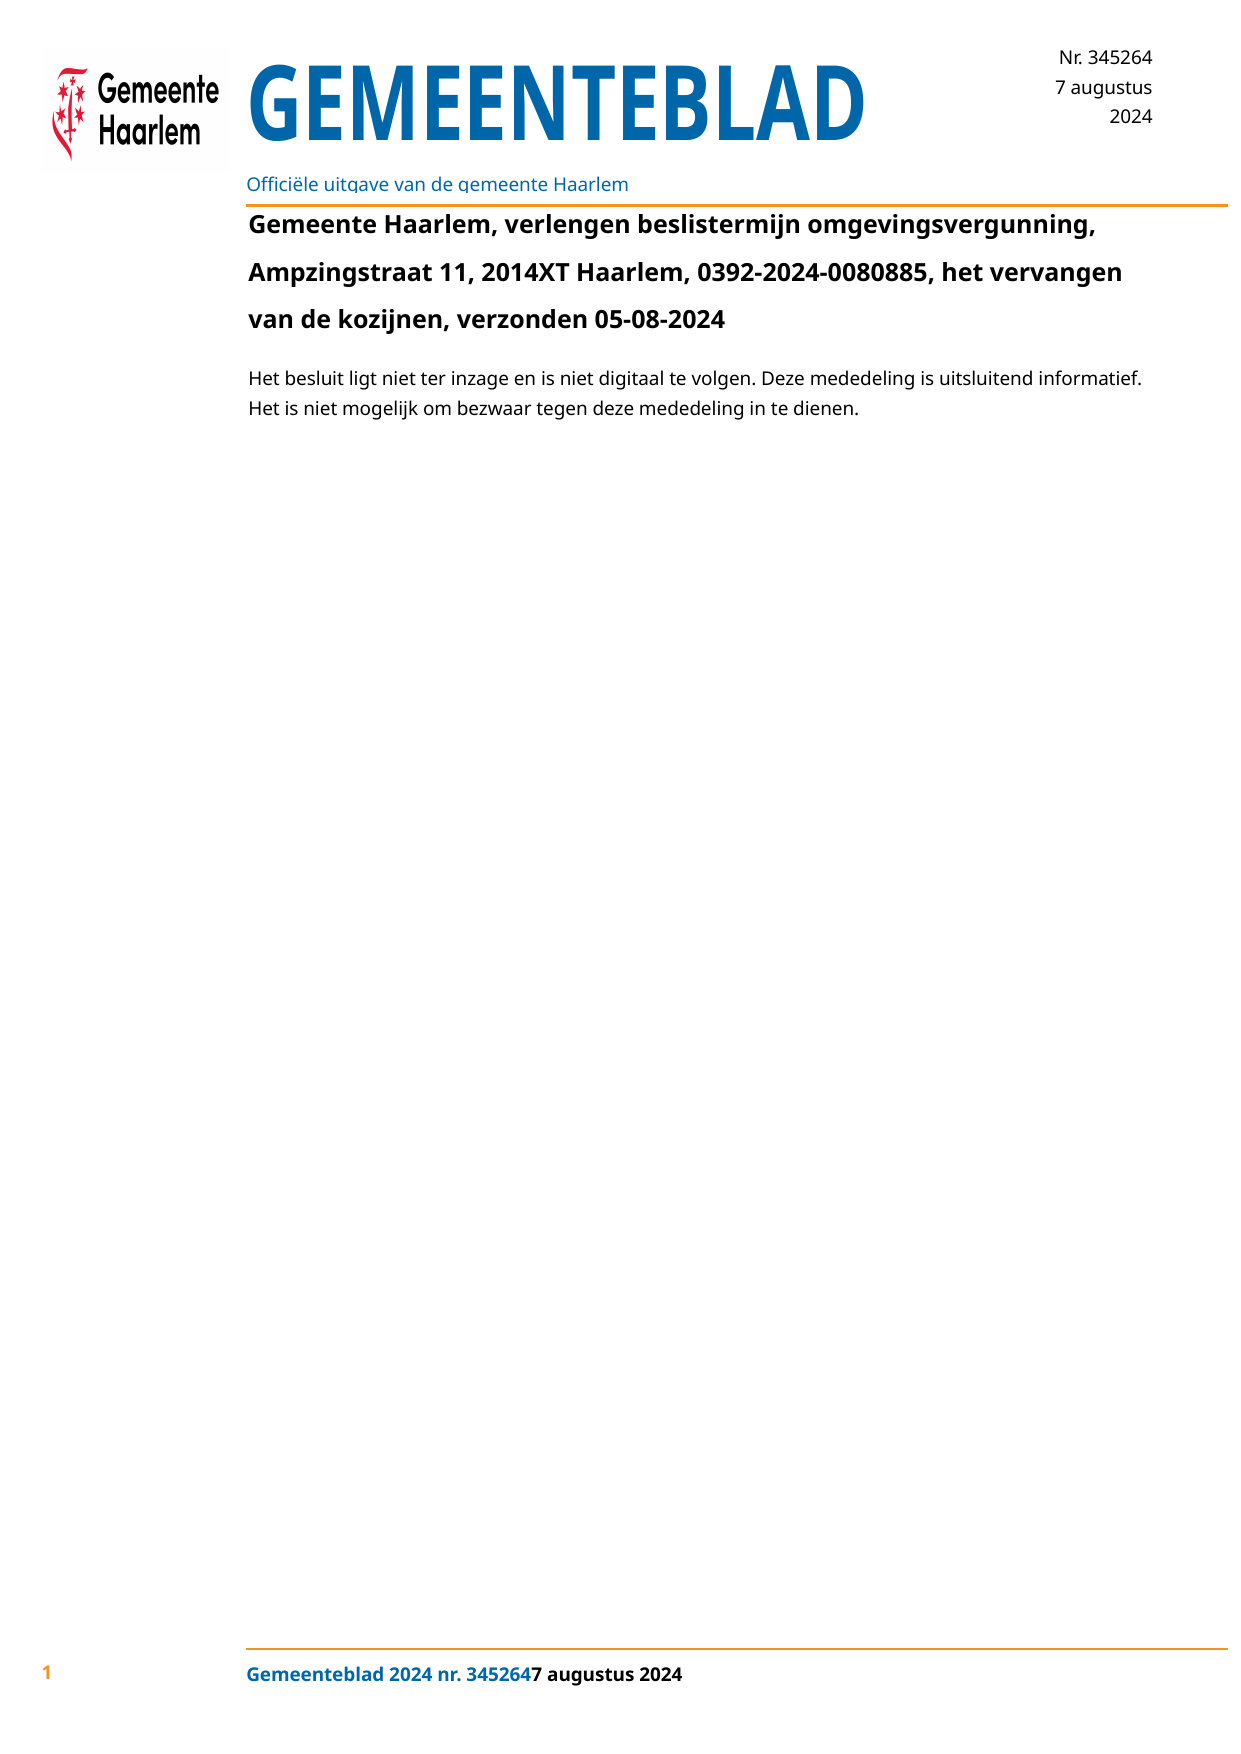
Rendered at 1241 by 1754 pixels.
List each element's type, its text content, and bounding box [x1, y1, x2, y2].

text Het besluit ligt niet ter inzage en is niet digitaal te volgen. Deze mededeling is uitsluitend informatief. Het is niet mogelijk om bezwaar tegen deze mededeling in te dienen. [248, 366, 1152, 421]
text Gemeente Haarlem, verlengen beslistermijn omgevingsvergunning, Ampzingstraat 11, 2014XT Haarlem, 0392-2024-0080885, het vervangen van de kozijnen, verzonden 05-08-2024 [248, 207, 1152, 336]
picture [41, 47, 231, 172]
